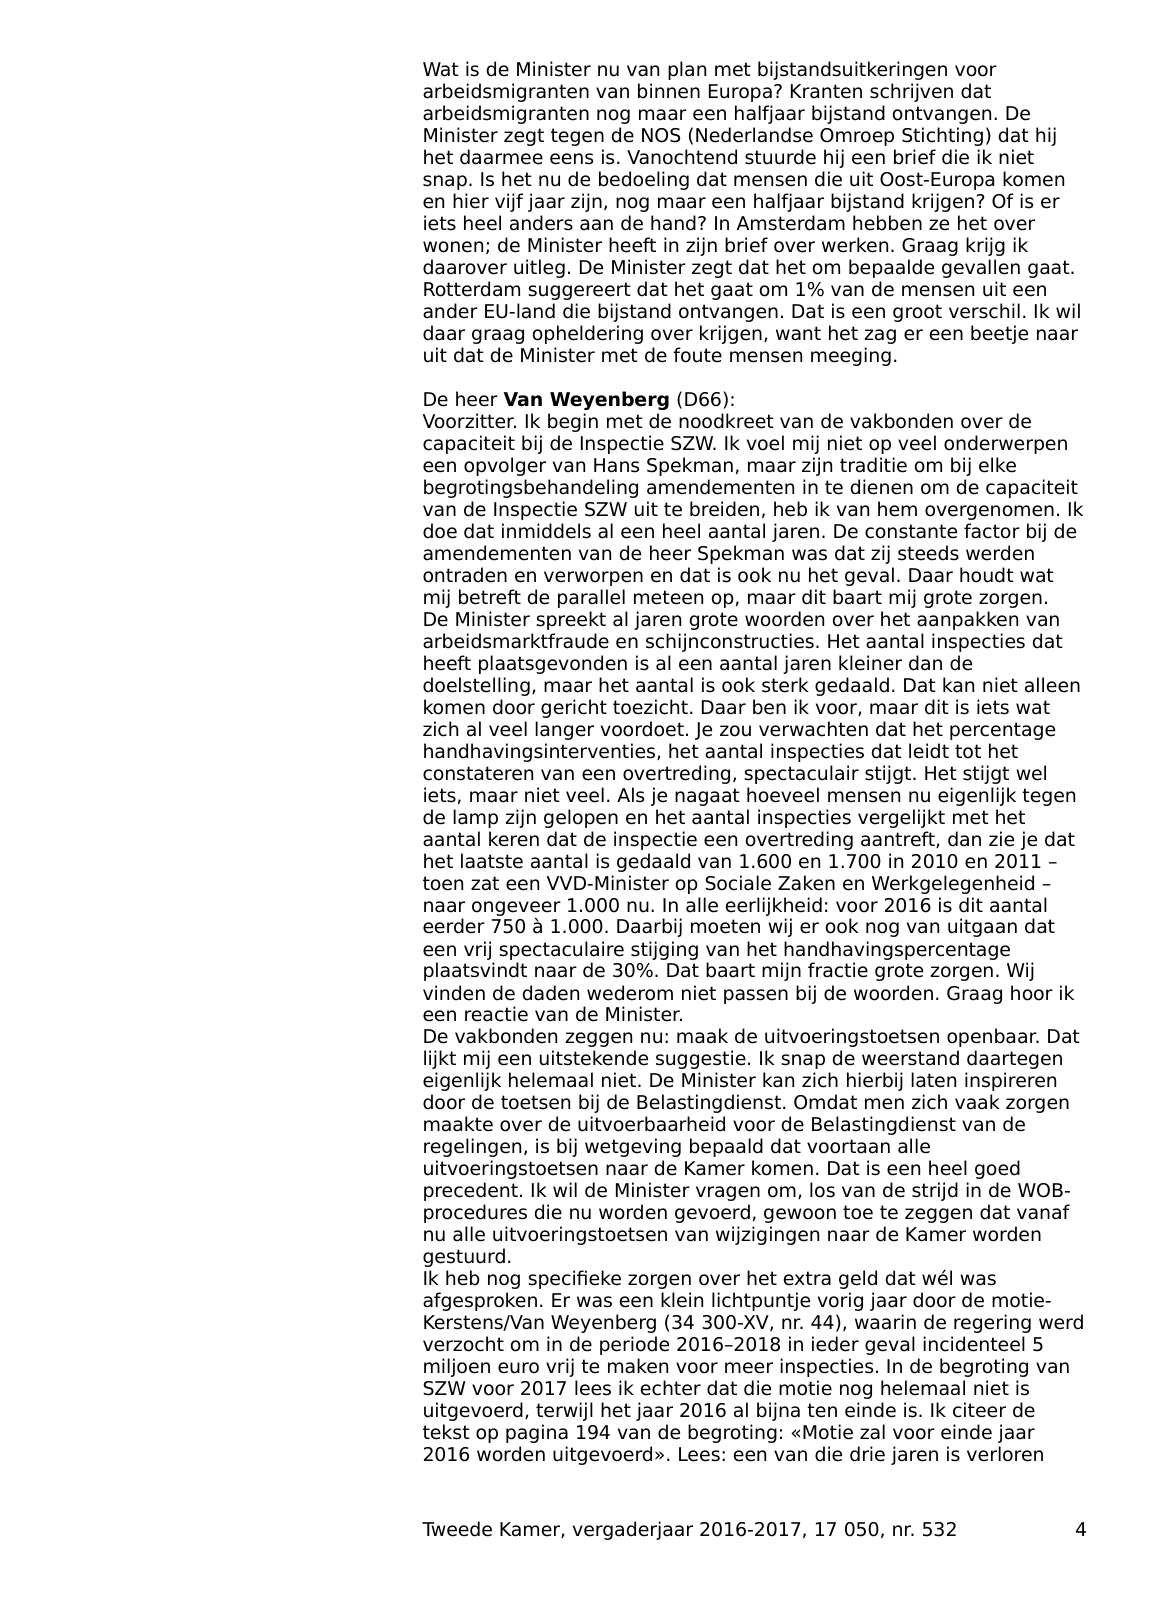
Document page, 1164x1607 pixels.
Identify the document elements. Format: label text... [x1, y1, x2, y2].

text Ik heb nog specifieke zorgen over het extra geld dat wél was afgesproken. Er was een klein lichtpuntje vorig jaar door de motie-Kerstens/Van Weyenberg (34 300-XV, nr. 44), waarin de regering werd verzocht om in de periode 2016–2018 in ieder geval incidenteel 5 miljoen euro vrij te maken voor meer inspecties. In de begroting van SZW voor 2017 lees ik echter dat die motie nog helemaal niet is uitgevoerd, terwijl het jaar 2016 al bijna ten einde is. Ik citeer de tekst op pagina 194 van de begroting: «Motie zal voor einde jaar 2016 worden uitgevoerd». Lees: een van die drie jaren is verloren [422, 1268, 1087, 1466]
text Wat is de Minister nu van plan met bijstandsuitkeringen voor arbeidsmigranten van binnen Europa? Kranten schrijven dat arbeidsmigranten nog maar een halfjaar bijstand ontvangen. De Minister zegt tegen de NOS (Nederlandse Omroep Stichting) dat hij het daarmee eens is. Vanochtend stuurde hij een brief die ik niet snap. Is het nu de bedoeling dat mensen die uit Oost-Europa komen en hier vijf jaar zijn, nog maar een halfjaar bijstand krijgen? Of is er iets heel anders aan de hand? In Amsterdam hebben ze het over wonen; de Minister heeft in zijn brief over werken. Graag krijg ik daarover uitleg. De Minister zegt dat het om bepaalde gevallen gaat. Rotterdam suggereert dat het gaat om 1% van de mensen uit een ander EU-land die bijstand ontvangen. Dat is een groot verschil. Ik wil daar graag opheldering over krijgen, want het zag er een beetje naar uit dat de Minister met de foute mensen meeging. [422, 59, 1087, 367]
text De vakbonden zeggen nu: maak de uitvoeringstoetsen openbaar. Dat lijkt mij een uitstekende suggestie. Ik snap de weerstand daartegen eigenlijk helemaal niet. De Minister kan zich hierbij laten inspireren door de toetsen bij de Belastingdienst. Omdat men zich vaak zorgen maakte over de uitvoerbaarheid voor de Belastingdienst van de regelingen, is bij wetgeving bepaald dat voortaan alle uitvoeringstoetsen naar de Kamer komen. Dat is een heel goed precedent. Ik wil de Minister vragen om, los van de strijd in de WOB-procedures die nu worden gevoerd, gewoon toe te zeggen dat vanaf nu alle uitvoeringstoetsen van wijzigingen naar de Kamer worden gestuurd. [422, 1026, 1087, 1268]
text De Minister spreekt al jaren grote woorden over het aanpakken van arbeidsmarktfraude en schijnconstructies. Het aantal inspecties dat heeft plaatsgevonden is al een aantal jaren kleiner dan de doelstelling, maar het aantal is ook sterk gedaald. Dat kan niet alleen komen door gericht toezicht. Daar ben ik voor, maar dit is iets wat zich al veel langer voordoet. Je zou verwachten dat het percentage handhavingsinterventies, het aantal inspecties dat leidt tot het constateren van een overtreding, spectaculair stijgt. Het stijgt wel iets, maar niet veel. Als je nagaat hoeveel mensen nu eigenlijk tegen de lamp zijn gelopen en het aantal inspecties vergelijkt met het aantal keren dat de inspectie een overtreding aantreft, dan zie je dat het laatste aantal is gedaald van 1.600 en 1.700 in 2010 en 2011 – toen zat een VVD-Minister op Sociale Zaken en Werkgelegenheid – naar ongeveer 1.000 nu. In alle eerlijkheid: voor 2016 is dit aantal eerder 750 à 1.000. Daarbij moeten wij er ook nog van uitgaan dat een vrij spectaculaire stijging van het handhavingspercentage plaatsvindt naar de 30%. Dat baart mijn fractie grote zorgen. Wij vinden de daden wederom niet passen bij de woorden. Graag hoor ik een reactie van de Minister. [422, 609, 1087, 1026]
text De heer Van Weyenberg (D66): [422, 389, 1087, 411]
text Voorzitter. Ik begin met de noodkreet van de vakbonden over de capaciteit bij de Inspectie SZW. Ik voel mij niet op veel onderwerpen een opvolger van Hans Spekman, maar zijn traditie om bij elke begrotingsbehandeling amendementen in te dienen om de capaciteit van de Inspectie SZW uit te breiden, heb ik van hem overgenomen. Ik doe dat inmiddels al een heel aantal jaren. De constante factor bij de amendementen van de heer Spekman was dat zij steeds werden ontraden en verworpen en dat is ook nu het geval. Daar houdt wat mij betreft de parallel meteen op, maar dit baart mij grote zorgen. [422, 411, 1087, 609]
